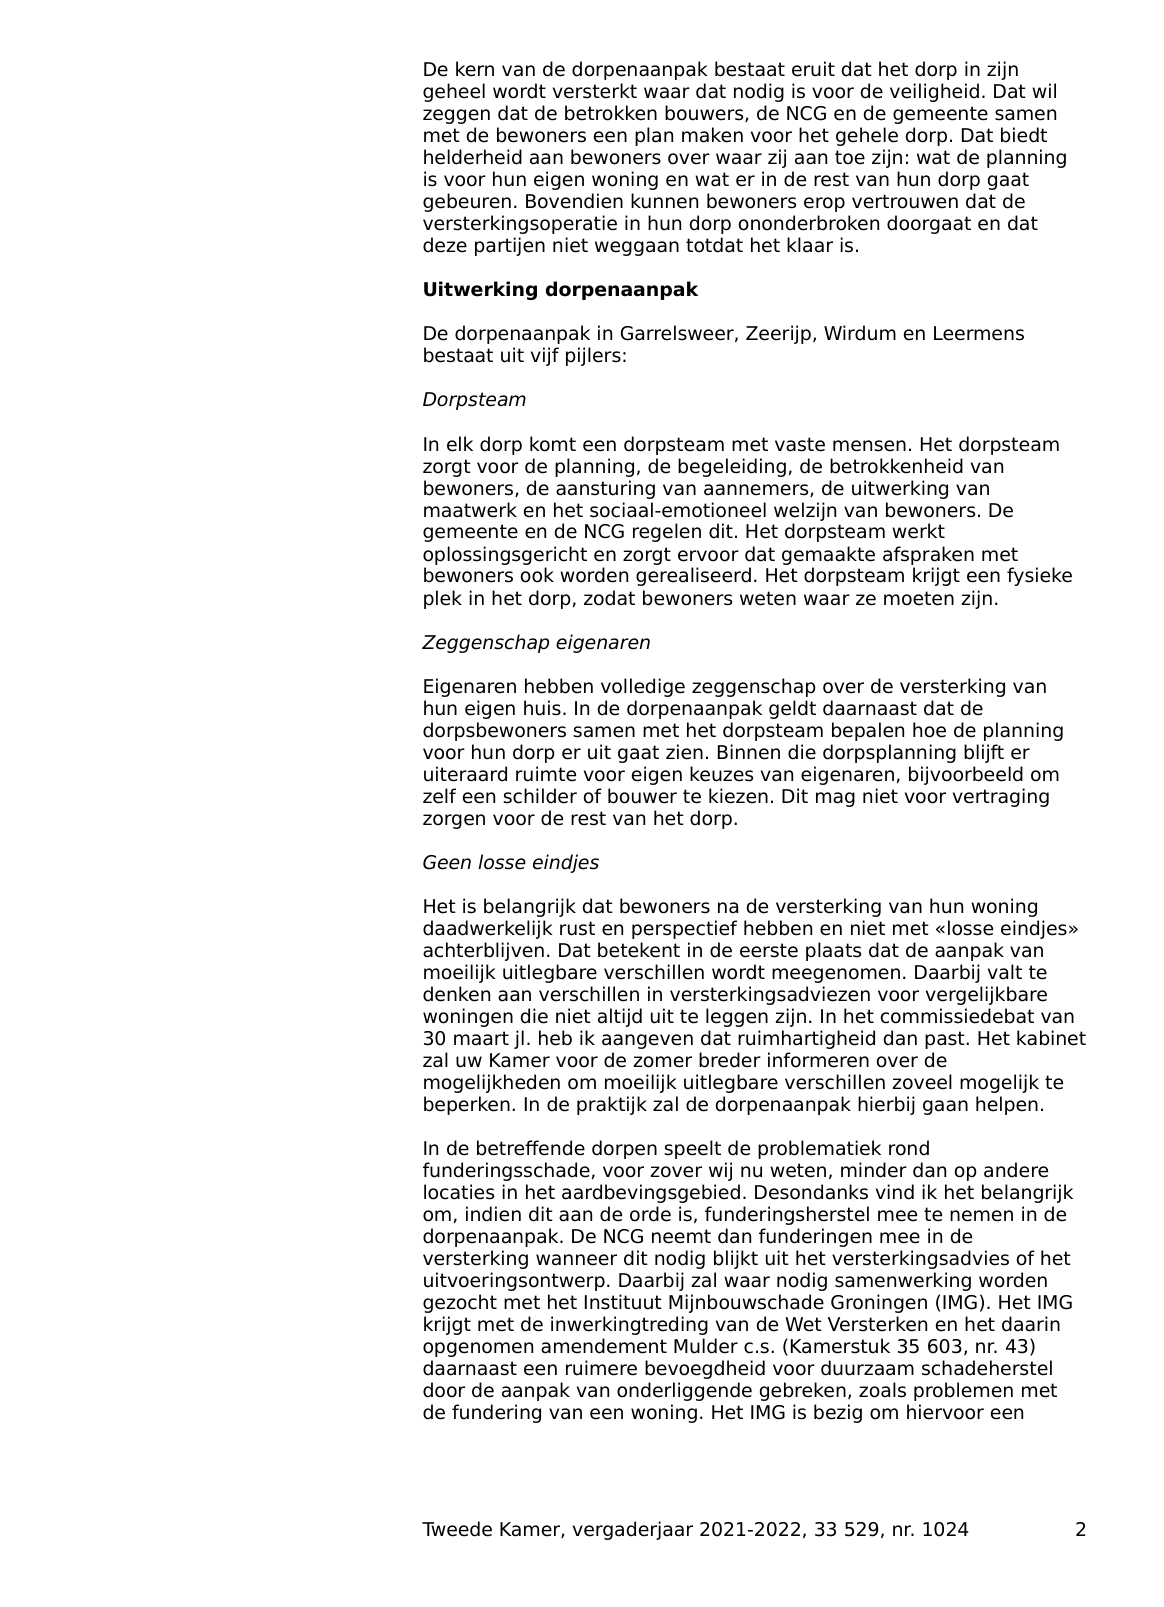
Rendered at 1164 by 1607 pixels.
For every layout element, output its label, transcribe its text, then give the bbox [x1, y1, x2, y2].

text In de betreffende dorpen speelt de problematiek rond funderingsschade, voor zover wij nu weten, minder dan op andere locaties in het aardbevingsgebied. Desondanks vind ik het belangrijk om, indien dit aan de orde is, funderingsherstel mee te nemen in de dorpenaanpak. De NCG neemt dan funderingen mee in de versterking wanneer dit nodig blijkt uit het versterkingsadvies of het uitvoeringsontwerp. Daarbij zal waar nodig samenwerking worden gezocht met het Instituut Mijnbouwschade Groningen (IMG). Het IMG krijgt met de inwerkingtreding van de Wet Versterken en het daarin opgenomen amendement Mulder c.s. (Kamerstuk 35 603, nr. 43) daarnaast een ruimere bevoegdheid voor duurzaam schadeherstel door de aanpak van onderliggende gebreken, zoals problemen met de fundering van een woning. Het IMG is bezig om hiervoor een [422, 1138, 1087, 1424]
subtitle Zeggenschap eigenaren [422, 632, 1087, 653]
subtitle Geen losse eindjes [422, 852, 1087, 874]
text In elk dorp komt een dorpsteam met vaste mensen. Het dorpsteam zorgt voor de planning, de begeleiding, de betrokkenheid van bewoners, de aansturing van aannemers, de uitwerking van maatwerk en het sociaal-emotioneel welzijn van bewoners. De gemeente en de NCG regelen dit. Het dorpsteam werkt oplossingsgericht en zorgt ervoor dat gemaakte afspraken met bewoners ook worden gerealiseerd. Het dorpsteam krijgt een fysieke plek in het dorp, zodat bewoners weten waar ze moeten zijn. [422, 433, 1087, 609]
subtitle Uitwerking dorpenaanpak [422, 279, 1087, 301]
text De kern van de dorpenaanpak bestaat eruit dat het dorp in zijn geheel wordt versterkt waar dat nodig is voor de veiligheid. Dat wil zeggen dat de betrokken bouwers, de NCG en de gemeente samen met de bewoners een plan maken voor het gehele dorp. Dat biedt helderheid aan bewoners over waar zij aan toe zijn: wat de planning is voor hun eigen woning en wat er in de rest van hun dorp gaat gebeuren. Bovendien kunnen bewoners erop vertrouwen dat de versterkingsoperatie in hun dorp ononderbroken doorgaat en dat deze partijen niet weggaan totdat het klaar is. [422, 59, 1087, 257]
text De dorpenaanpak in Garrelsweer, Zeerijp, Wirdum en Leermens bestaat uit vijf pijlers: [422, 323, 1087, 367]
text Eigenaren hebben volledige zeggenschap over de versterking van hun eigen huis. In de dorpenaanpak geldt daarnaast dat de dorpsbewoners samen met het dorpsteam bepalen hoe de planning voor hun dorp er uit gaat zien. Binnen die dorpsplanning blijft er uiteraard ruimte voor eigen keuzes van eigenaren, bijvoorbeeld om zelf een schilder of bouwer te kiezen. Dit mag niet voor vertraging zorgen voor de rest van het dorp. [422, 676, 1087, 829]
text Het is belangrijk dat bewoners na de versterking van hun woning daadwerkelijk rust en perspectief hebben en niet met «losse eindjes» achterblijven. Dat betekent in de eerste plaats dat de aanpak van moeilijk uitlegbare verschillen wordt meegenomen. Daarbij valt te denken aan verschillen in versterkingsadviezen voor vergelijkbare woningen die niet altijd uit te leggen zijn. In het commissiedebat van 30 maart jl. heb ik aangeven dat ruimhartigheid dan past. Het kabinet zal uw Kamer voor de zomer breder informeren over de mogelijkheden om moeilijk uitlegbare verschillen zoveel mogelijk te beperken. In de praktijk zal de dorpenaanpak hierbij gaan helpen. [422, 896, 1087, 1116]
subtitle Dorpsteam [422, 389, 1087, 411]
